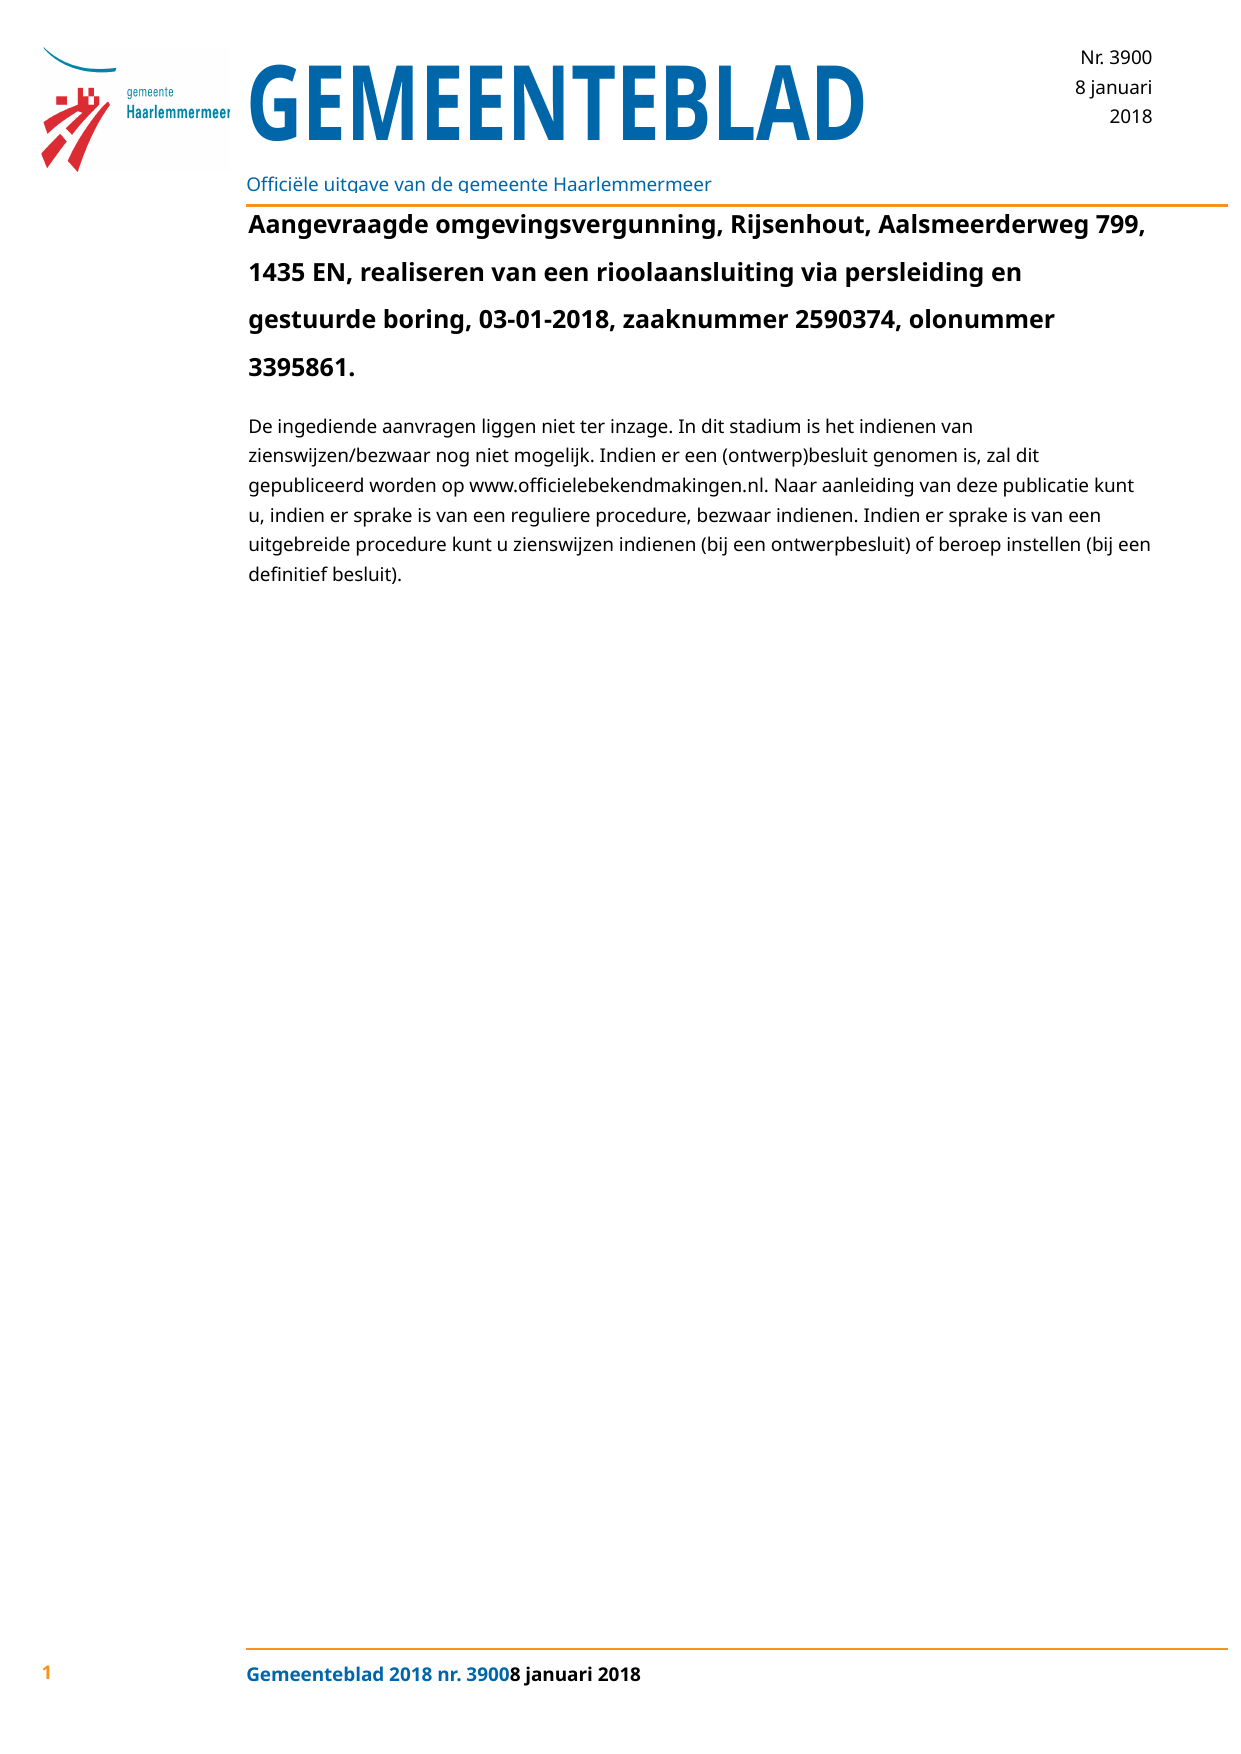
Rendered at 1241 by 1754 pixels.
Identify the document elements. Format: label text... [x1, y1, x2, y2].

picture [41, 47, 231, 172]
text De ingediende aanvragen liggen niet ter inzage. In dit stadium is het indienen van zienswijzen/bezwaar nog niet mogelijk. Indien er een (ontwerp)besluit genomen is, zal dit gepubliceerd worden op www.officielebekendmakingen.nl. Naar aanleiding van deze publicatie kunt u, indien er sprake is van een reguliere procedure, bezwaar indienen. Indien er sprake is van een uitgebreide procedure kunt u zienswijzen indienen (bij een ontwerpbesluit) of beroep instellen (bij een definitief besluit). [248, 413, 1152, 587]
text Aangevraagde omgevingsvergunning, Rijsenhout, Aalsmeerderweg 799, 1435 EN, realiseren van een rioolaansluiting via persleiding en gestuurde boring, 03-01-2018, zaaknummer 2590374, olonummer 3395861. [248, 207, 1152, 384]
